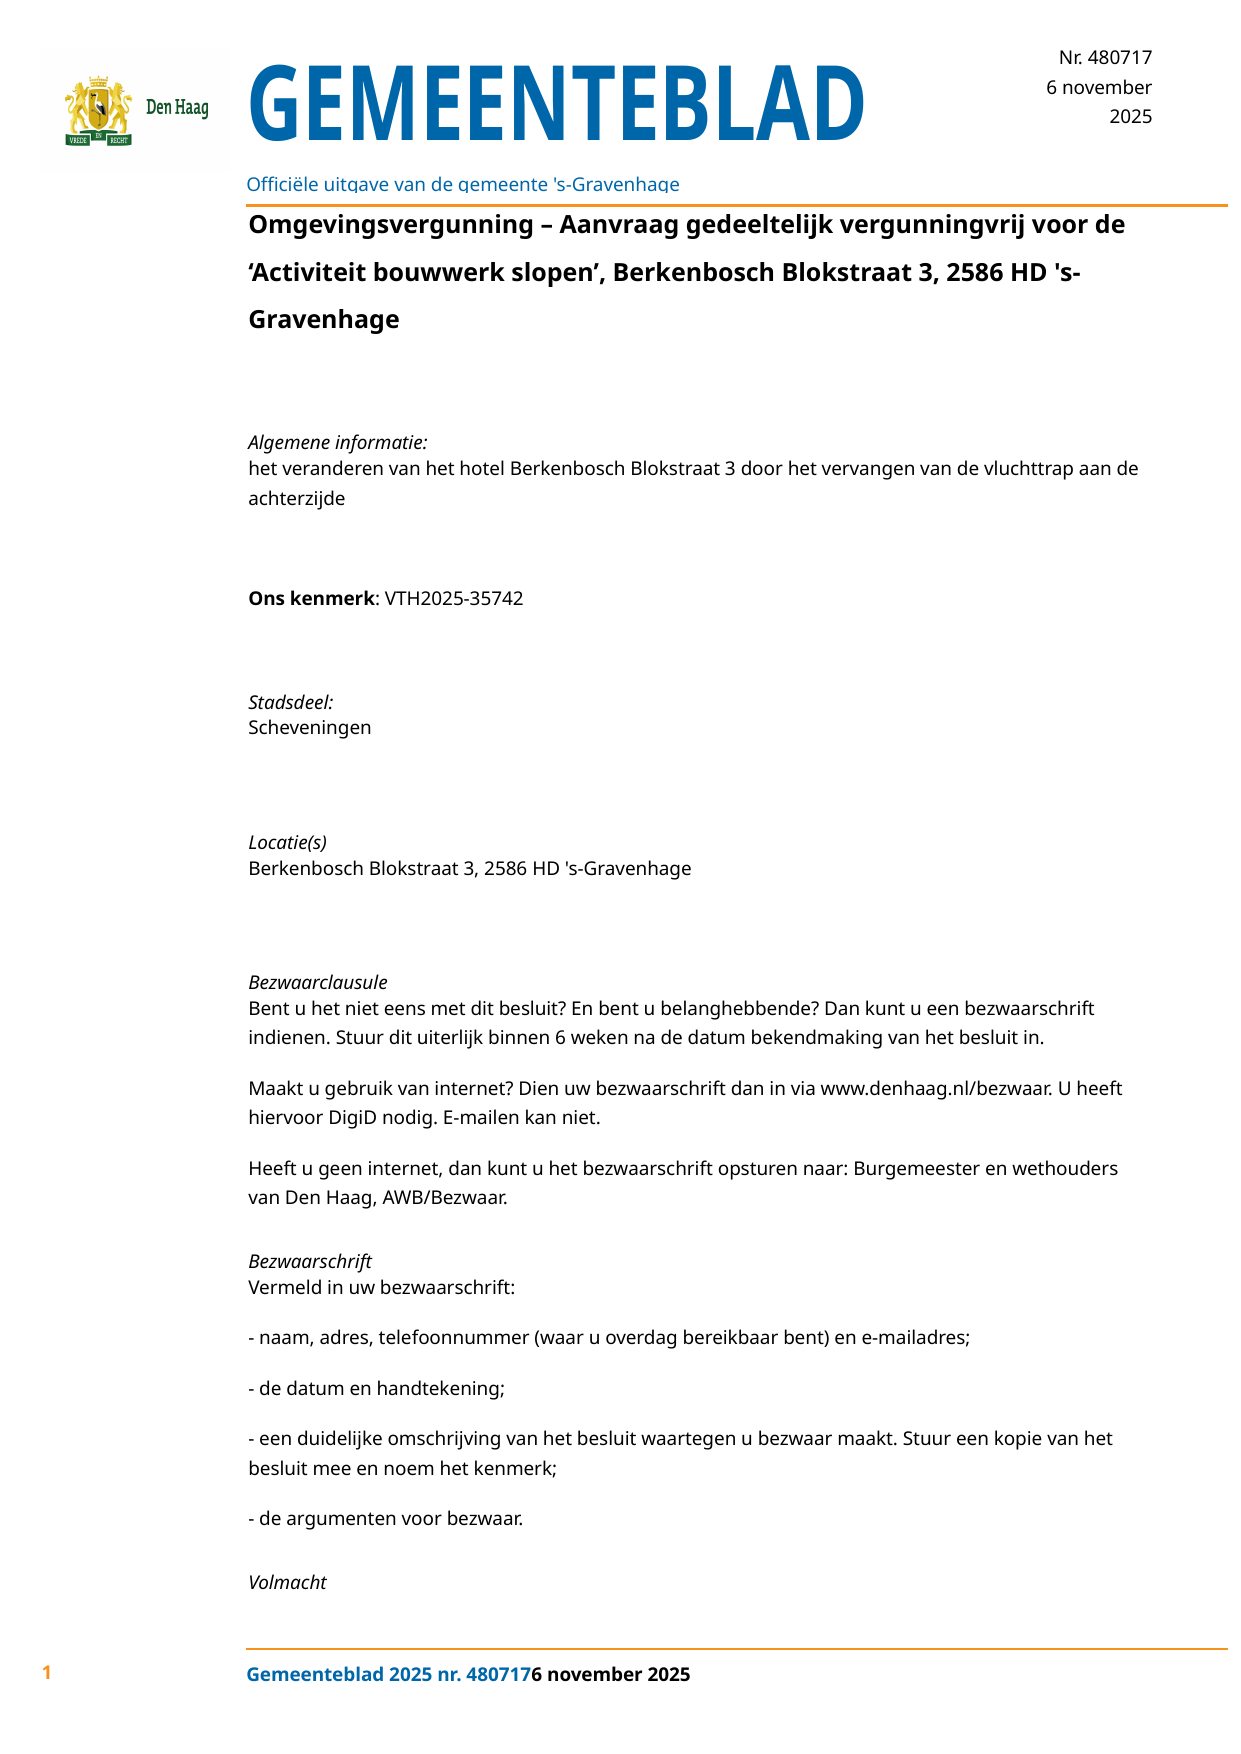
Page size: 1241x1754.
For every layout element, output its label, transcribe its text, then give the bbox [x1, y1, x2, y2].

text - een duidelijke omschrijving van het besluit waartegen u bezwaar maakt. Stuur een kopie van het besluit mee en noem het kenmerk; [248, 1425, 1152, 1481]
text Vermeld in uw bezwaarschrift: [248, 1274, 1152, 1300]
text - naam, adres, telefoonnummer (waar u overdag bereikbaar bent) en e-mailadres; [248, 1324, 1152, 1350]
text Scheveningen [248, 714, 1152, 740]
text Bezwaarschrift [248, 1248, 1152, 1274]
text Stadsdeel: [248, 689, 1152, 714]
picture [41, 47, 231, 172]
text - de datum en handtekening; [248, 1375, 1152, 1401]
text Locatie(s) [248, 829, 1152, 855]
text Ons kenmerk: VTH2025-35742 [248, 586, 1152, 611]
text Algemene informatie: [248, 429, 1152, 455]
text Bezwaarclausule [248, 969, 1152, 995]
text Bent u het niet eens met dit besluit? En bent u belanghebbende? Dan kunt u een bezwaarschrift indienen. Stuur dit uiterlijk binnen 6 weken na de datum bekendmaking van het besluit in. [248, 995, 1152, 1050]
text Berkenbosch Blokstraat 3, 2586 HD 's-Gravenhage [248, 855, 1152, 880]
text Maakt u gebruik van internet? Dien uw bezwaarschrift dan in via www.denhaag.nl/bezwaar. U heeft hiervoor DigiD nodig. E-mailen kan niet. [248, 1075, 1152, 1130]
text Omgevingsvergunning – Aanvraag gedeeltelijk vergunningvrij voor de ‘Activiteit bouwwerk slopen’, Berkenbosch Blokstraat 3, 2586 HD 's-Gravenhage [248, 207, 1152, 336]
text - de argumenten voor bezwaar. [248, 1505, 1152, 1531]
text Heeft u geen internet, dan kunt u het bezwaarschrift opsturen naar: Burgemeester en wethouders van Den Haag, AWB/Bezwaar. [248, 1155, 1152, 1210]
text het veranderen van het hotel Berkenbosch Blokstraat 3 door het vervangen van de vluchttrap aan de achterzijde [248, 455, 1152, 511]
text Volmacht [248, 1569, 1152, 1595]
